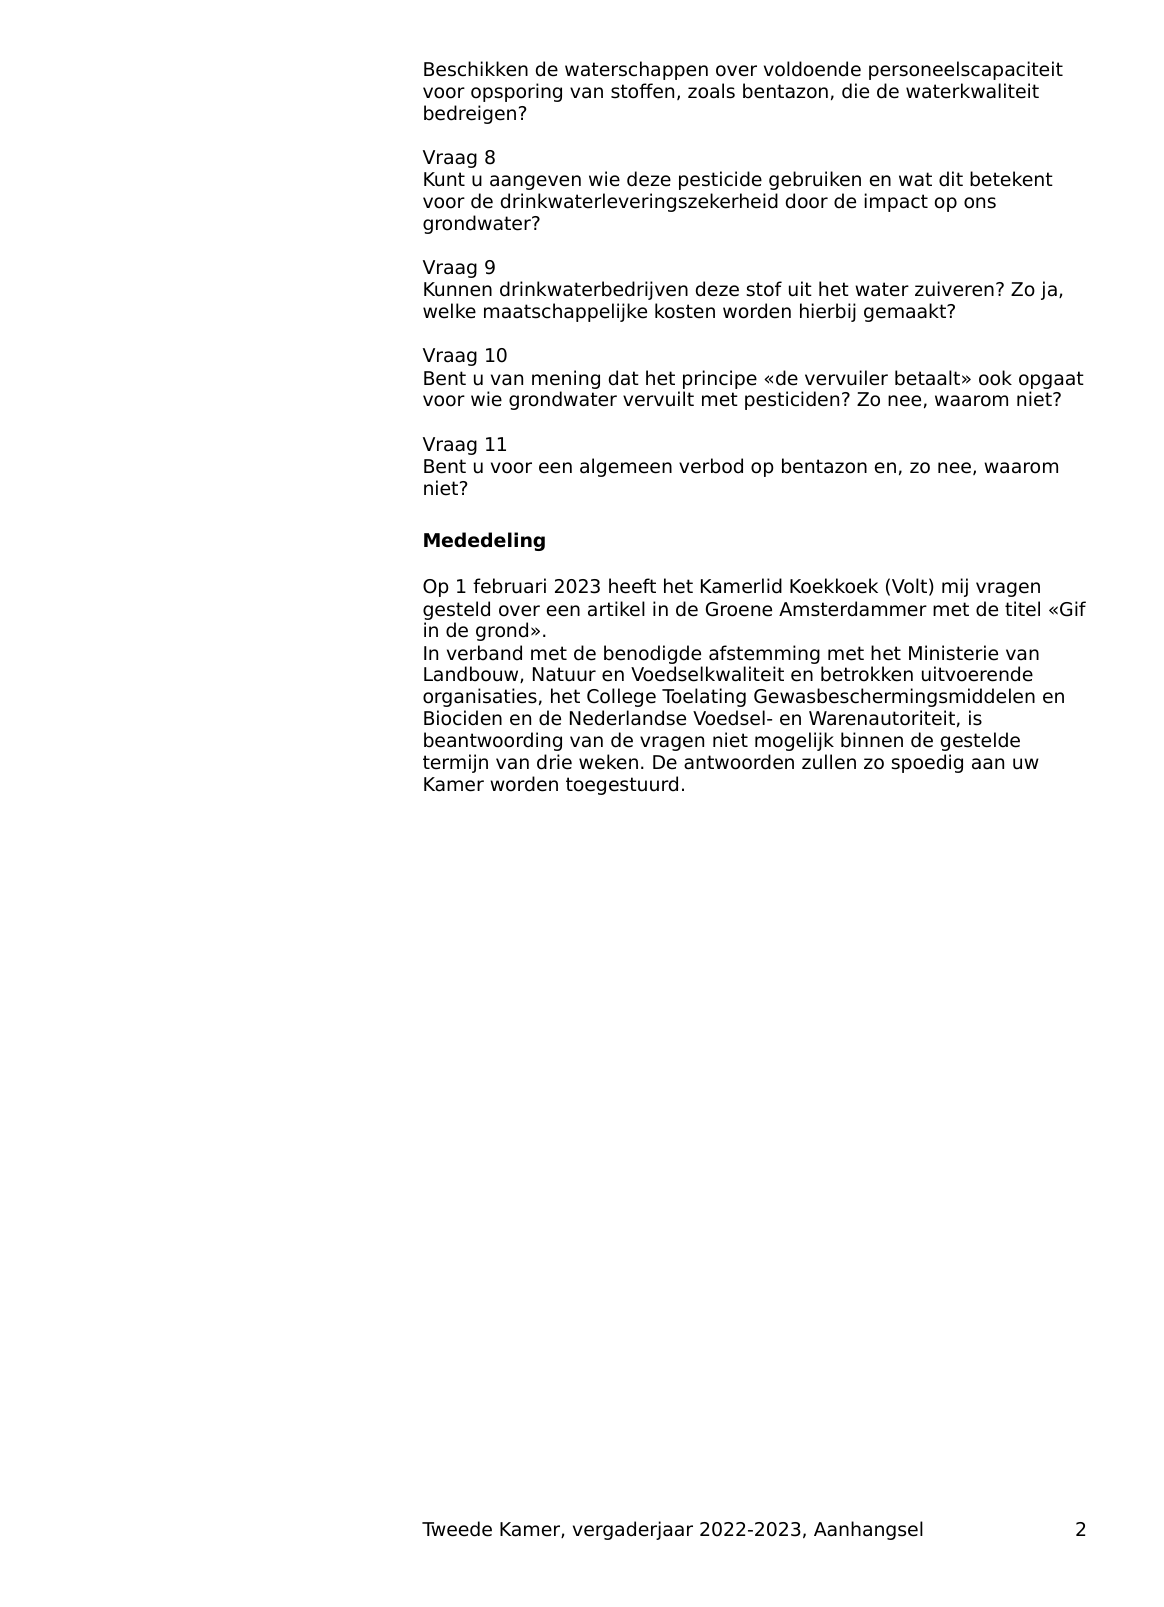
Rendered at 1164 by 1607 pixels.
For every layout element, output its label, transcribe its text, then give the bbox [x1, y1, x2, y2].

text Bent u voor een algemeen verbod op bentazon en, zo nee, waarom niet? [422, 456, 1087, 499]
text Vraag 10 [422, 345, 1087, 367]
text Beschikken de waterschappen over voldoende personeelscapaciteit voor opsporing van stoffen, zoals bentazon, die de waterkwaliteit bedreigen? [422, 59, 1087, 125]
text Kunt u aangeven wie deze pesticide gebruiken en wat dit betekent voor de drinkwaterleveringszekerheid door de impact op ons grondwater? [422, 169, 1087, 235]
text Vraag 9 [422, 257, 1087, 279]
text Vraag 8 [422, 147, 1087, 169]
text Vraag 11 [422, 433, 1087, 456]
subtitle Mededeling [422, 529, 1087, 551]
text Bent u van mening dat het principe «de vervuiler betaalt» ook opgaat voor wie grondwater vervuilt met pesticiden? Zo nee, waarom niet? [422, 367, 1087, 411]
text Kunnen drinkwaterbedrijven deze stof uit het water zuiveren? Zo ja, welke maatschappelijke kosten worden hierbij gemaakt? [422, 279, 1087, 323]
text Op 1 februari 2023 heeft het Kamerlid Koekkoek (Volt) mij vragen gesteld over een artikel in de Groene Amsterdammer met de titel «Gif in de grond». [422, 576, 1087, 642]
text In verband met de benodigde afstemming met het Ministerie van Landbouw, Natuur en Voedselkwaliteit en betrokken uitvoerende organisaties, het College Toelating Gewasbeschermingsmiddelen en Biociden en de Nederlandse Voedsel- en Warenautoriteit, is beantwoording van de vragen niet mogelijk binnen de gestelde termijn van drie weken. De antwoorden zullen zo spoedig aan uw Kamer worden toegestuurd. [422, 642, 1087, 796]
